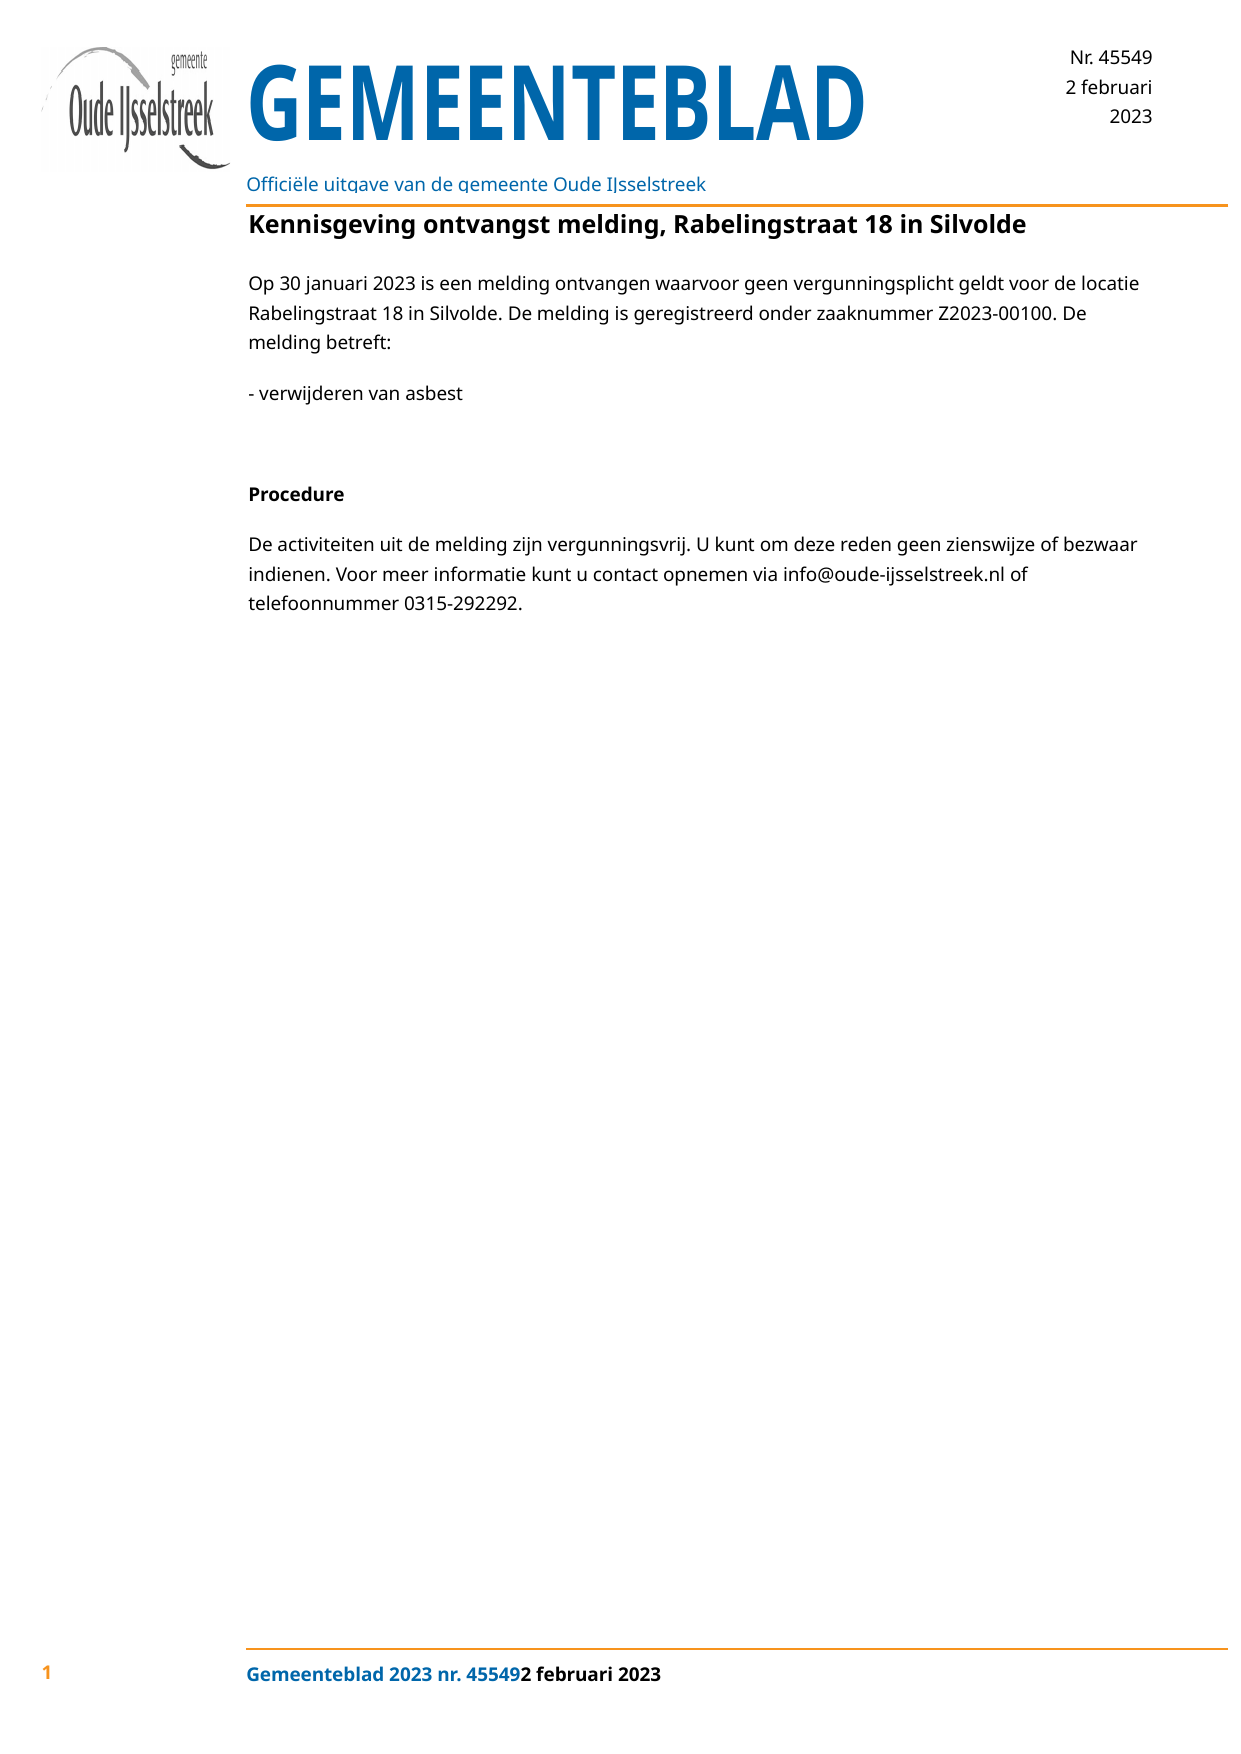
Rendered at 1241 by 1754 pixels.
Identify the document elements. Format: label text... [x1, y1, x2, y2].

text - verwijderen van asbest [248, 380, 1152, 406]
text Procedure [248, 481, 1152, 506]
picture [41, 47, 231, 172]
text Op 30 januari 2023 is een melding ontvangen waarvoor geen vergunningsplicht geldt voor de locatie Rabelingstraat 18 in Silvolde. De melding is geregistreerd onder zaaknummer Z2023-00100. De melding betreft: [248, 270, 1152, 355]
text Kennisgeving ontvangst melding, Rabelingstraat 18 in Silvolde [248, 207, 1152, 241]
text De activiteiten uit de melding zijn vergunningsvrij. U kunt om deze reden geen zienswijze of bezwaar indienen. Voor meer informatie kunt u contact opnemen via info@oude-ijsselstreek.nl of telefoonnummer 0315-292292. [248, 531, 1152, 616]
